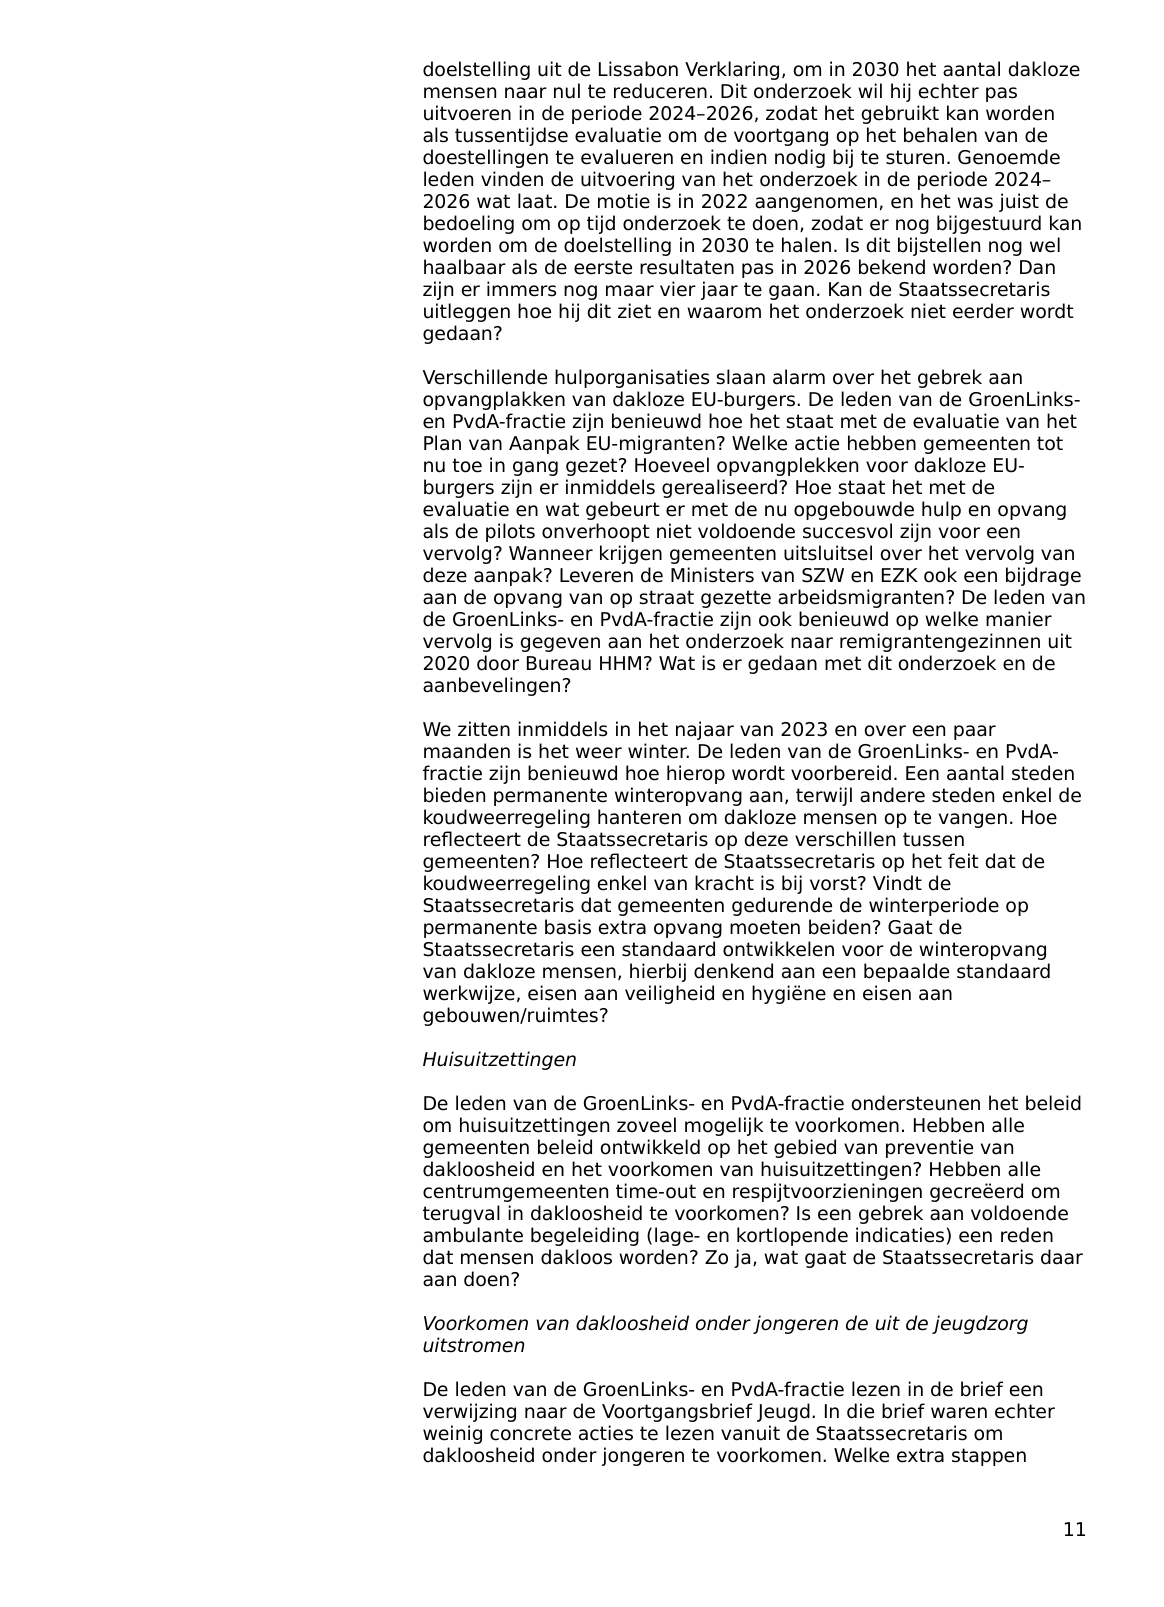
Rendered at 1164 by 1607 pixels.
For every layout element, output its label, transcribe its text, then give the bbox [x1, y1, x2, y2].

text We zitten inmiddels in het najaar van 2023 en over een paar maanden is het weer winter. De leden van de GroenLinks- en PvdA- fractie zijn benieuwd hoe hierop wordt voorbereid. Een aantal steden bieden permanente winteropvang aan, terwijl andere steden enkel de koudweerregeling hanteren om dakloze mensen op te vangen. Hoe reflecteert de Staatssecretaris op deze verschillen tussen gemeenten? Hoe reflecteert de Staatssecretaris op het feit dat de koudweerregeling enkel van kracht is bij vorst? Vindt de Staatssecretaris dat gemeenten gedurende de winterperiode op permanente basis extra opvang moeten beiden? Gaat de Staatssecretaris een standaard ontwikkelen voor de winteropvang van dakloze mensen, hierbij denkend aan een bepaalde standaard werkwijze, eisen aan veiligheid en hygiëne en eisen aan gebouwen/ruimtes? [422, 719, 1087, 1027]
subtitle Voorkomen van dakloosheid onder jongeren de uit de jeugdzorg uitstromen [422, 1313, 1087, 1357]
text De leden van de GroenLinks- en PvdA-fractie ondersteunen het beleid om huisuitzettingen zoveel mogelijk te voorkomen. Hebben alle gemeenten beleid ontwikkeld op het gebied van preventie van dakloosheid en het voorkomen van huisuitzettingen? Hebben alle centrumgemeenten time-out en respijtvoorzieningen gecreëerd om terugval in dakloosheid te voorkomen? Is een gebrek aan voldoende ambulante begeleiding (lage- en kortlopende indicaties) een reden dat mensen dakloos worden? Zo ja, wat gaat de Staatssecretaris daar aan doen? [422, 1093, 1087, 1291]
text De leden van de GroenLinks- en PvdA-fractie lezen in de brief een verwijzing naar de Voortgangsbrief Jeugd. In die brief waren echter weinig concrete acties te lezen vanuit de Staatssecretaris om dakloosheid onder jongeren te voorkomen. Welke extra stappen [422, 1379, 1087, 1467]
subtitle Huisuitzettingen [422, 1049, 1087, 1071]
text Verschillende hulporganisaties slaan alarm over het gebrek aan opvangplakken van dakloze EU-burgers. De leden van de GroenLinks- en PvdA-fractie zijn benieuwd hoe het staat met de evaluatie van het Plan van Aanpak EU-migranten? Welke actie hebben gemeenten tot nu toe in gang gezet? Hoeveel opvangplekken voor dakloze EU-burgers zijn er inmiddels gerealiseerd? Hoe staat het met de evaluatie en wat gebeurt er met de nu opgebouwde hulp en opvang als de pilots onverhoopt niet voldoende succesvol zijn voor een vervolg? Wanneer krijgen gemeenten uitsluitsel over het vervolg van deze aanpak? Leveren de Ministers van SZW en EZK ook een bijdrage aan de opvang van op straat gezette arbeidsmigranten? De leden van de GroenLinks- en PvdA-fractie zijn ook benieuwd op welke manier vervolg is gegeven aan het onderzoek naar remigrantengezinnen uit 2020 door Bureau HHM? Wat is er gedaan met dit onderzoek en de aanbevelingen? [422, 367, 1087, 697]
text doelstelling uit de Lissabon Verklaring, om in 2030 het aantal dakloze mensen naar nul te reduceren. Dit onderzoek wil hij echter pas uitvoeren in de periode 2024–2026, zodat het gebruikt kan worden als tussentijdse evaluatie om de voortgang op het behalen van de doestellingen te evalueren en indien nodig bij te sturen. Genoemde leden vinden de uitvoering van het onderzoek in de periode 2024–2026 wat laat. De motie is in 2022 aangenomen, en het was juist de bedoeling om op tijd onderzoek te doen, zodat er nog bijgestuurd kan worden om de doelstelling in 2030 te halen. Is dit bijstellen nog wel haalbaar als de eerste resultaten pas in 2026 bekend worden? Dan zijn er immers nog maar vier jaar te gaan. Kan de Staatssecretaris uitleggen hoe hij dit ziet en waarom het onderzoek niet eerder wordt gedaan? [422, 59, 1087, 345]
